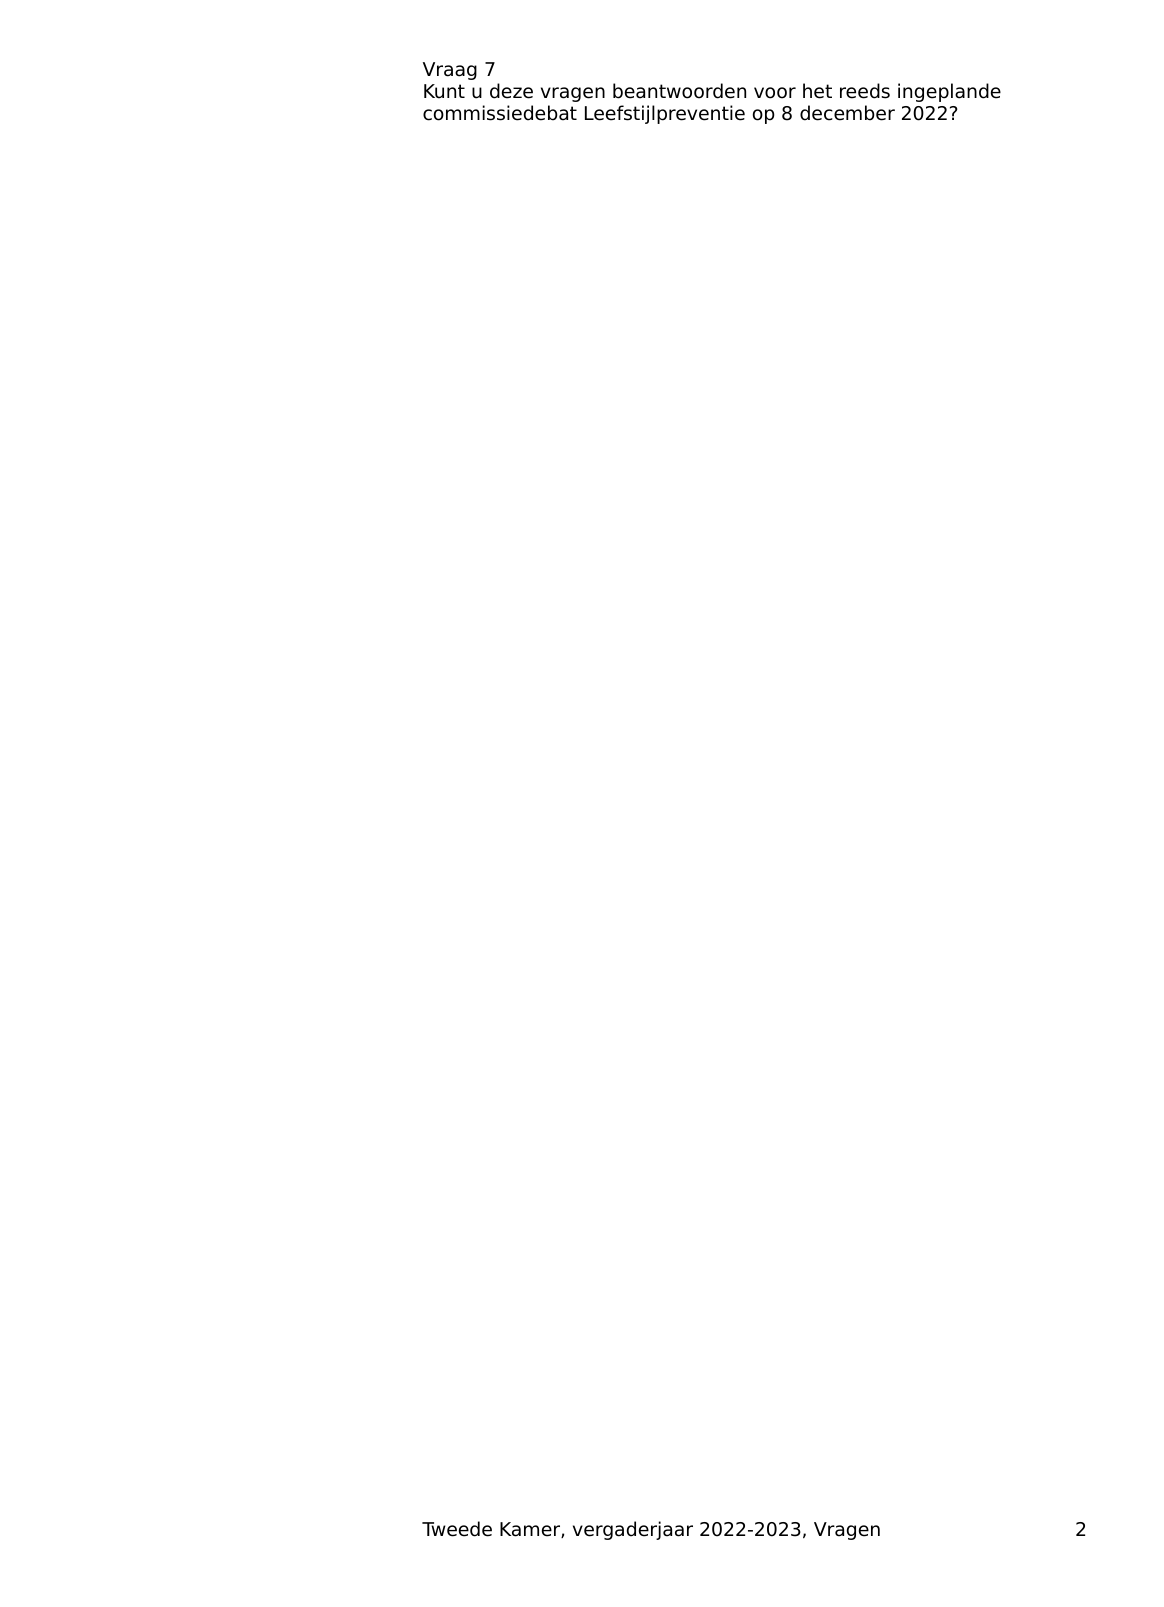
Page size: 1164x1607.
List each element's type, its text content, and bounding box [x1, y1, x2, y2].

text Kunt u deze vragen beantwoorden voor het reeds ingeplande commissiedebat Leefstijlpreventie op 8 december 2022? [422, 81, 1087, 125]
text Vraag 7 [422, 59, 1087, 81]
